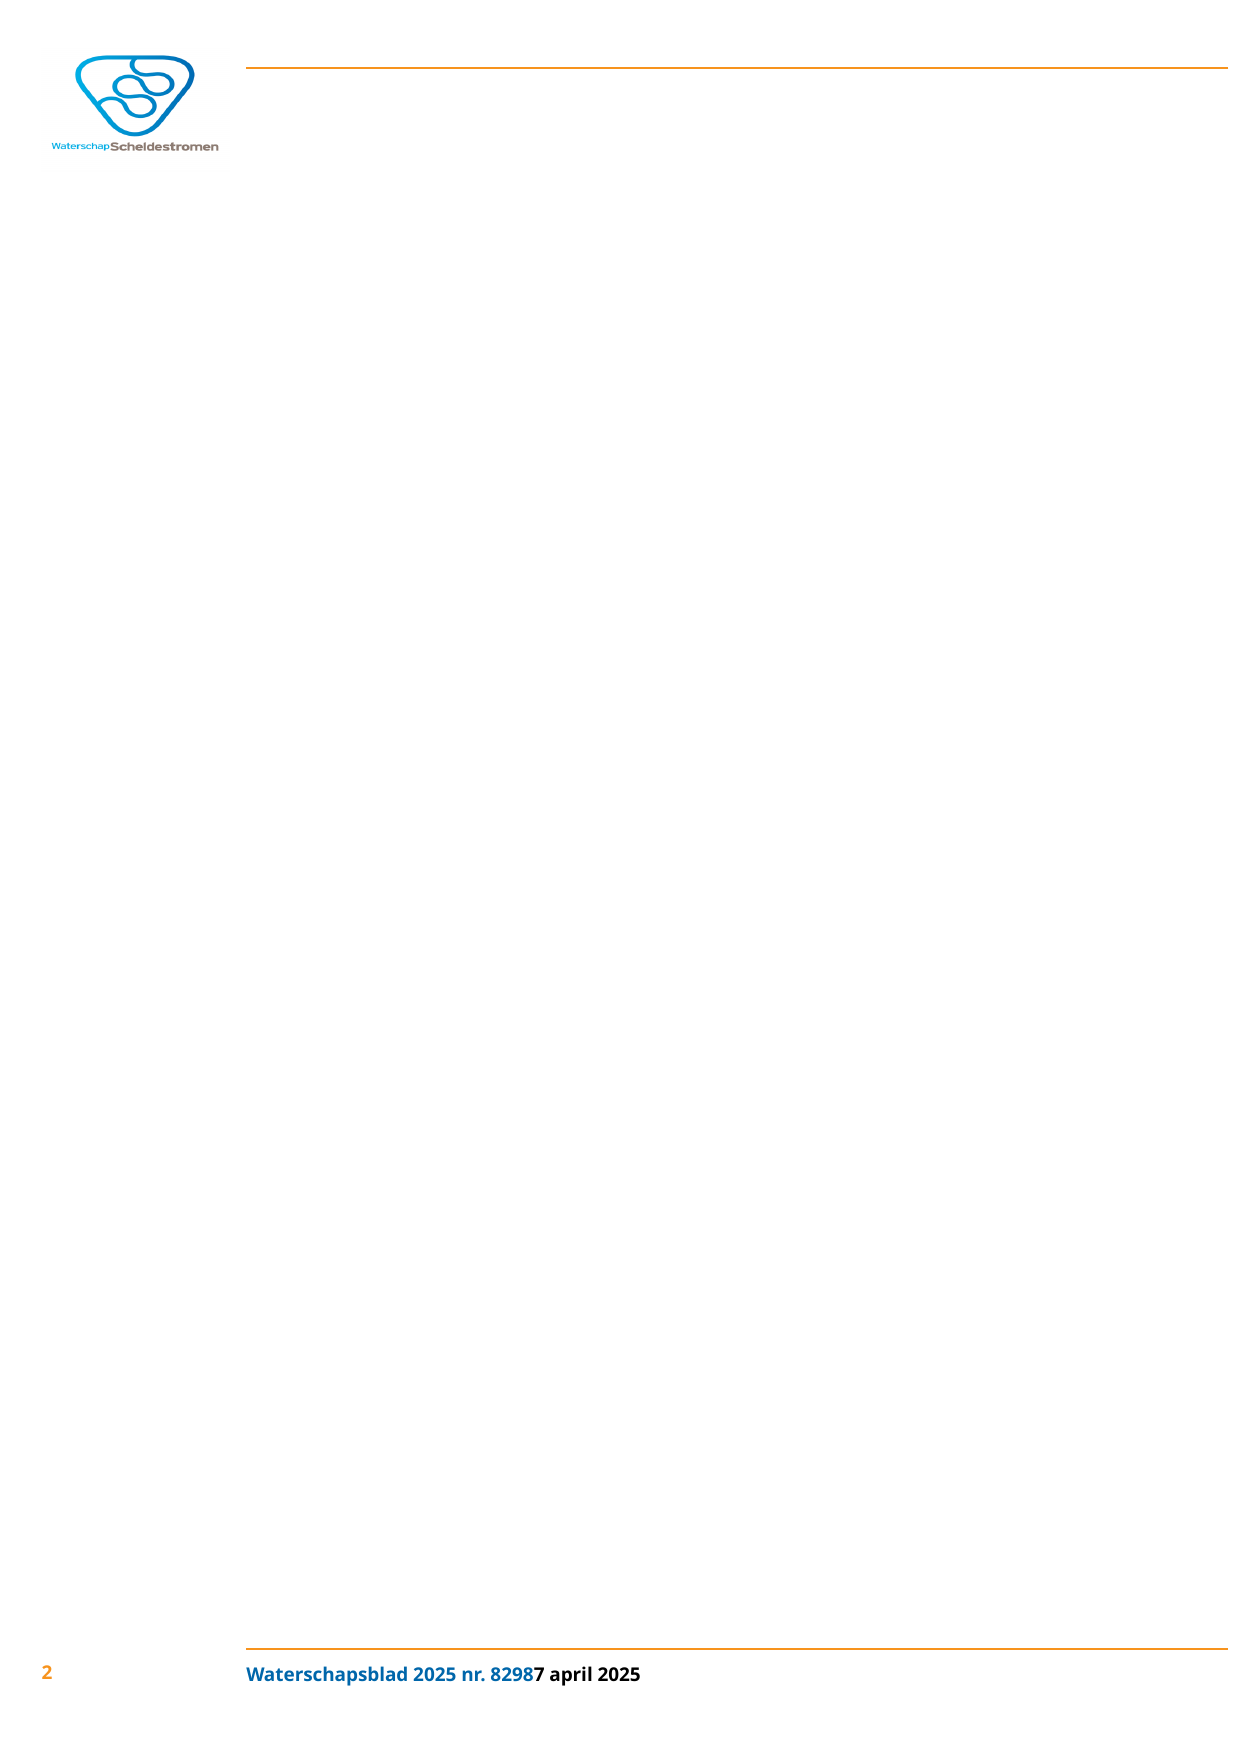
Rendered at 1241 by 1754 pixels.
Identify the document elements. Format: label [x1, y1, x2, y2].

picture [41, 47, 231, 172]
